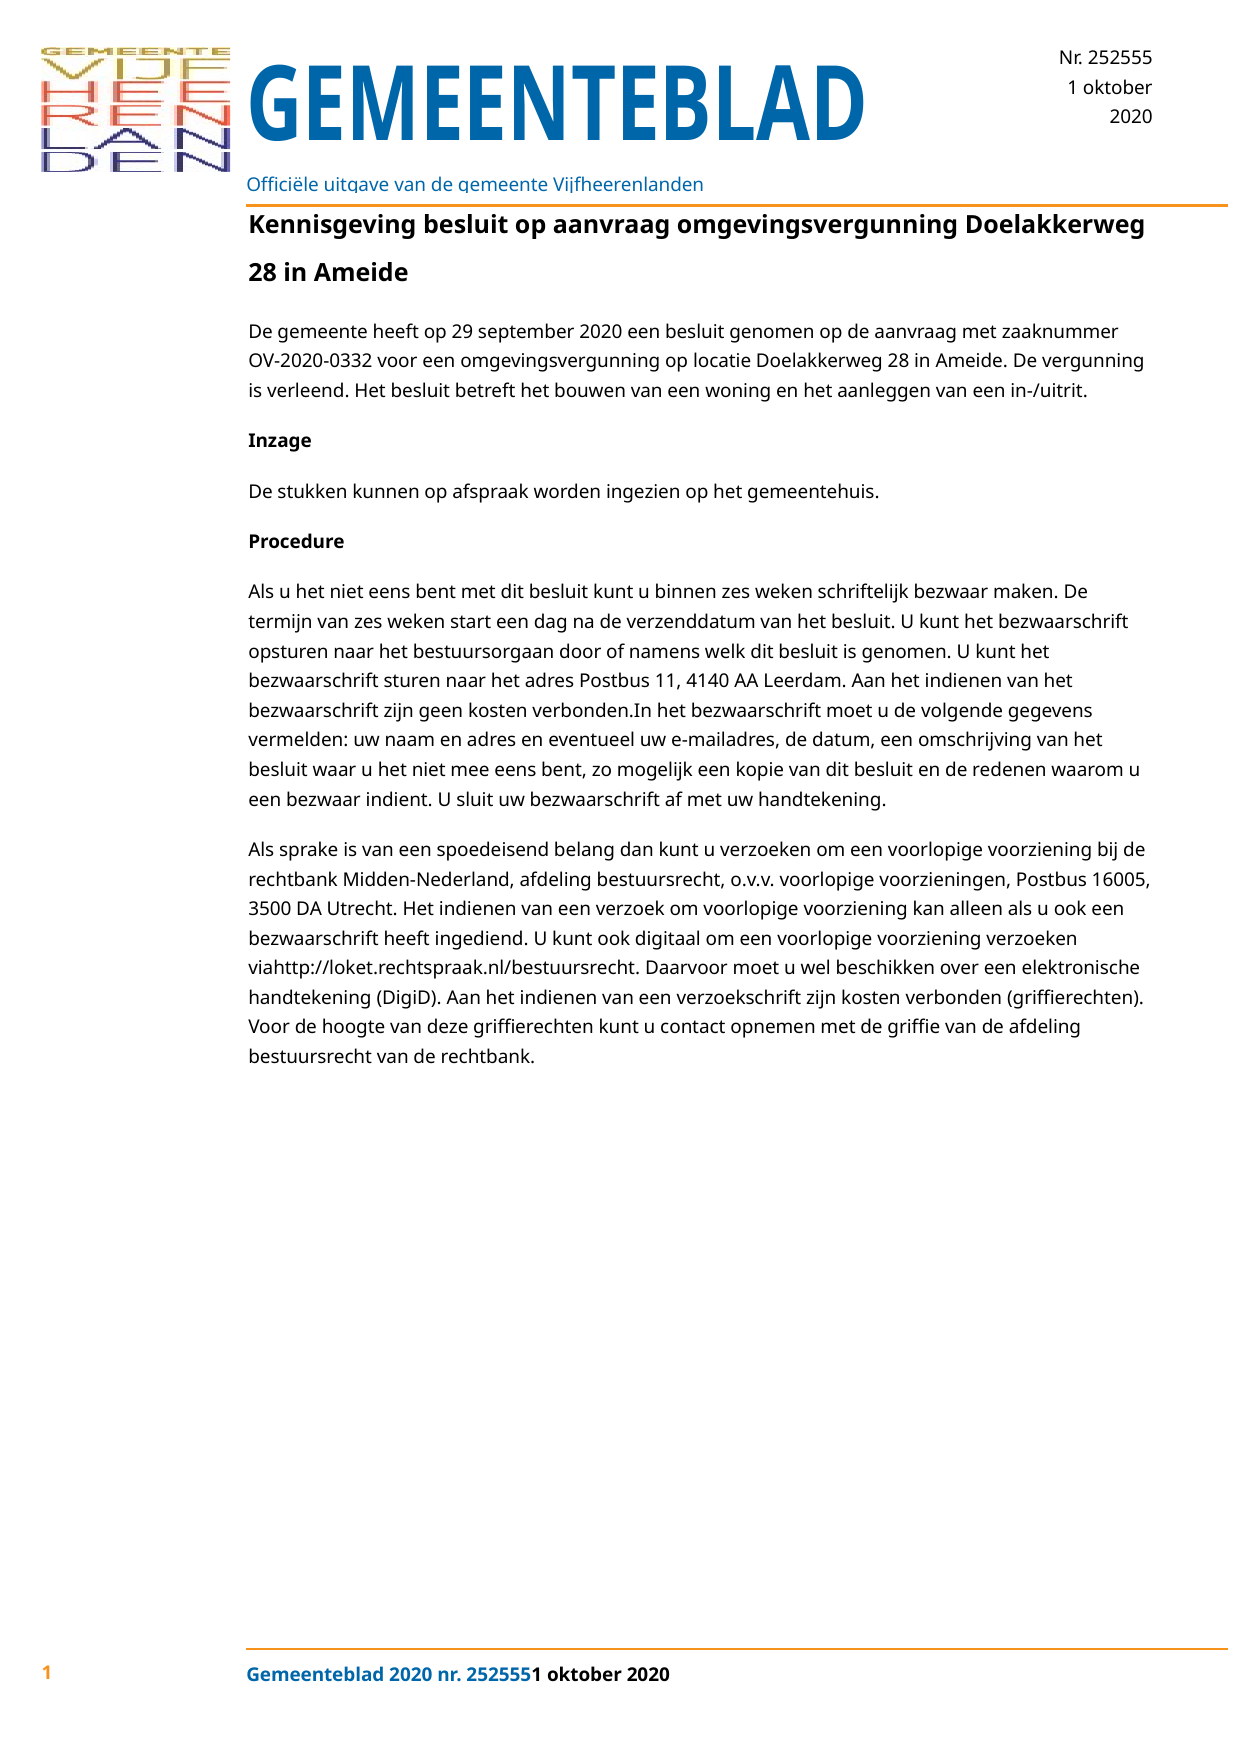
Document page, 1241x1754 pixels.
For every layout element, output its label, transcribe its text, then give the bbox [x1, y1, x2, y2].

text Inzage [248, 427, 1152, 453]
text De stukken kunnen op afspraak worden ingezien op het gemeentehuis. [248, 478, 1152, 504]
text Als u het niet eens bent met dit besluit kunt u binnen zes weken schriftelijk bezwaar maken. De termijn van zes weken start een dag na de verzenddatum van het besluit. U kunt het bezwaarschrift opsturen naar het bestuursorgaan door of namens welk dit besluit is genomen. U kunt het bezwaarschrift sturen naar het adres Postbus 11, 4140 AA Leerdam. Aan het indienen van het bezwaarschrift zijn geen kosten verbonden.In het bezwaarschrift moet u de volgende gegevens vermelden: uw naam en adres en eventueel uw e-mailadres, de datum, een omschrijving van het besluit waar u het niet mee eens bent, zo mogelijk een kopie van dit besluit en de redenen waarom u een bezwaar indient. U sluit uw bezwaarschrift af met uw handtekening. [248, 579, 1152, 812]
text Procedure [248, 528, 1152, 554]
text De gemeente heeft op 29 september 2020 een besluit genomen op de aanvraag met zaaknummer OV-2020-0332 voor een omgevingsvergunning op locatie Doelakkerweg 28 in Ameide. De vergunning is verleend. Het besluit betreft het bouwen van een woning en het aanleggen van een in-/uitrit. [248, 318, 1152, 403]
picture [41, 47, 231, 172]
text Kennisgeving besluit op aanvraag omgevingsvergunning Doelakkerweg 28 in Ameide [248, 207, 1152, 288]
text Als sprake is van een spoedeisend belang dan kunt u verzoeken om een voorlopige voorziening bij de rechtbank Midden-Nederland, afdeling bestuursrecht, o.v.v. voorlopige voorzieningen, Postbus 16005, 3500 DA Utrecht. Het indienen van een verzoek om voorlopige voorziening kan alleen als u ook een bezwaarschrift heeft ingediend. U kunt ook digitaal om een voorlopige voorziening verzoeken viahttp://loket.rechtspraak.nl/bestuursrecht. Daarvoor moet u wel beschikken over een elektronische handtekening (DigiD). Aan het indienen van een verzoekschrift zijn kosten verbonden (griffierechten). Voor de hoogte van deze griffierechten kunt u contact opnemen met de griffie van de afdeling bestuursrecht van de rechtbank. [248, 836, 1152, 1069]
